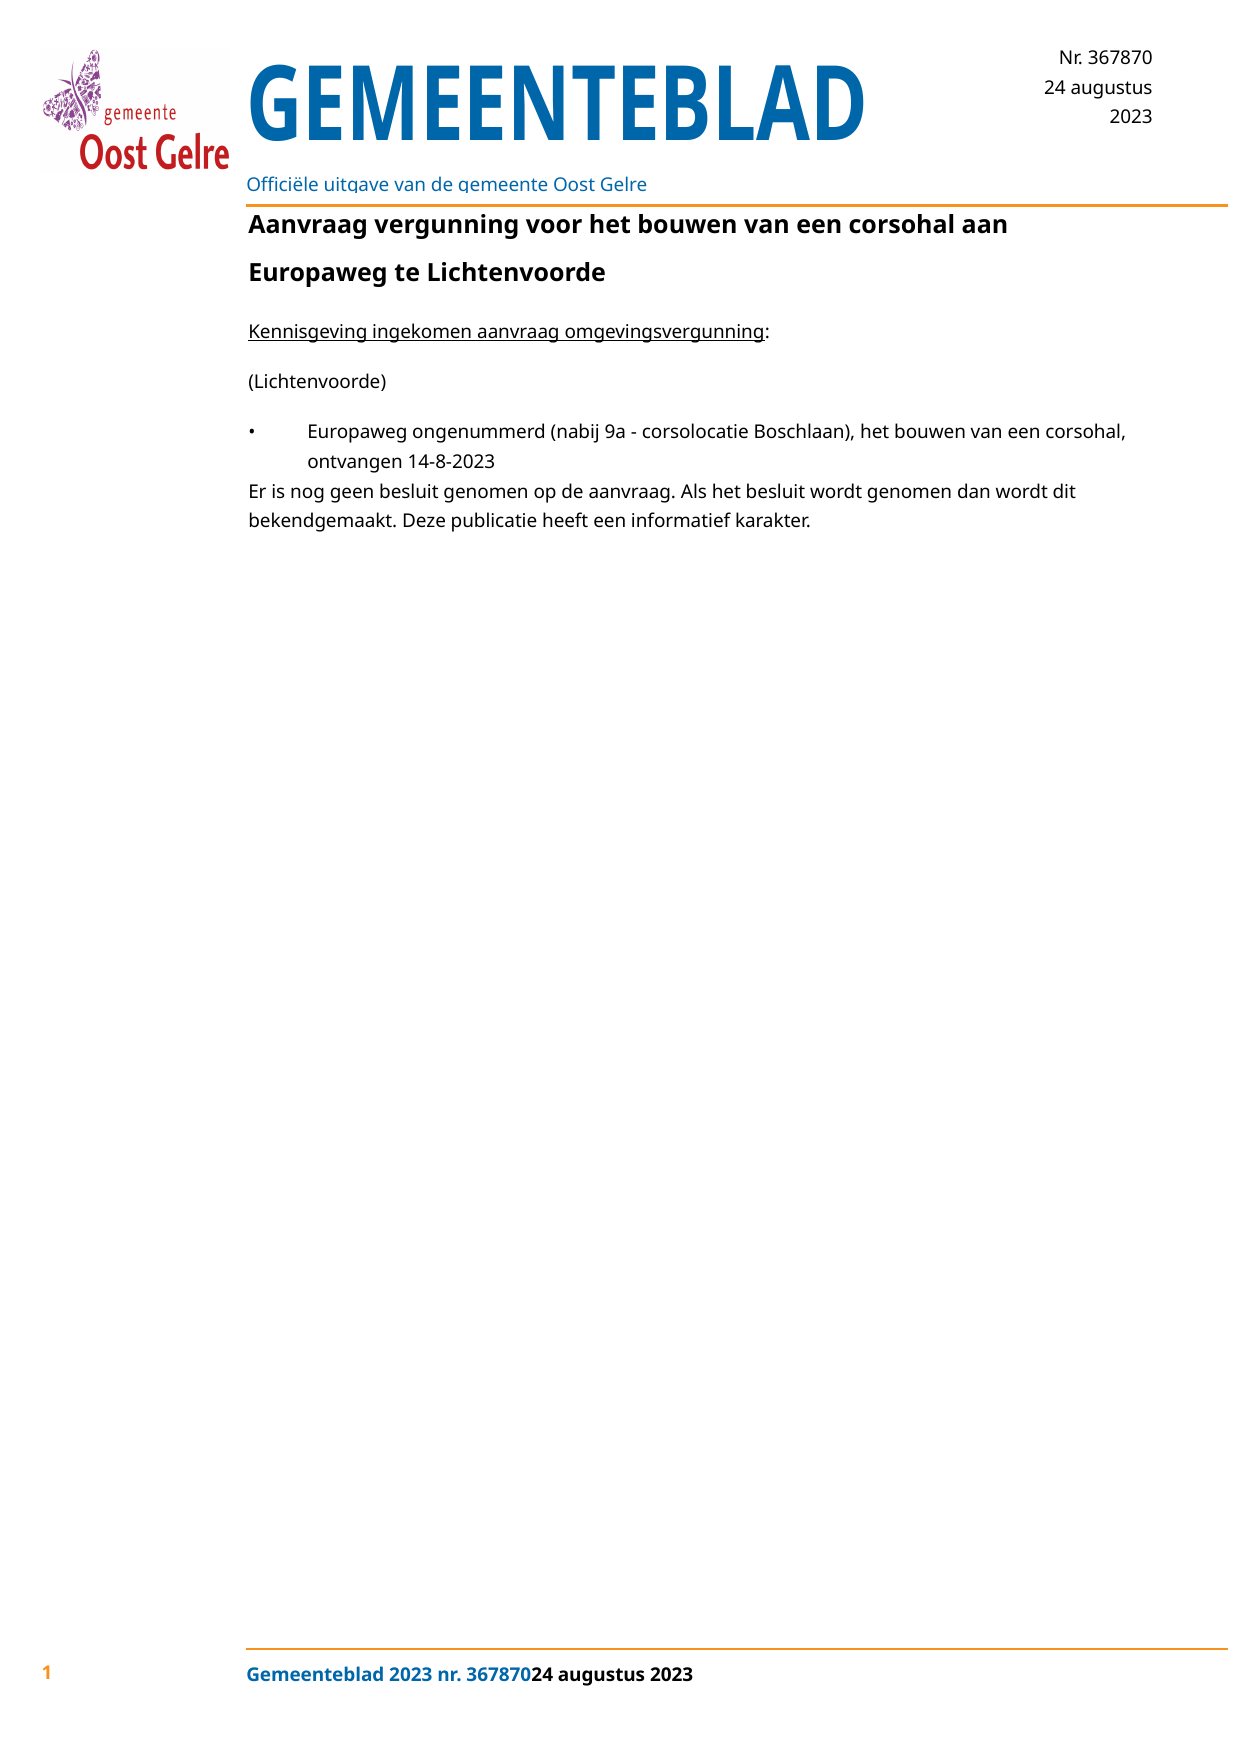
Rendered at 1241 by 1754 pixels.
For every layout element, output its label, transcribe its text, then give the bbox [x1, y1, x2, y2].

text Aanvraag vergunning voor het bouwen van een corsohal aan Europaweg te Lichtenvoorde [248, 207, 1152, 288]
text Er is nog geen besluit genomen op de aanvraag. Als het besluit wordt genomen dan wordt dit bekendgemaakt. Deze publicatie heeft een informatief karakter. [248, 478, 1152, 533]
list Europaweg ongenummerd (nabij 9a - corsolocatie Boschlaan), het bouwen van een corsohal, ontvangen 14-8-2023 [248, 419, 1152, 474]
picture [41, 47, 231, 172]
text (Lichtenvoorde) [248, 368, 1152, 394]
text Kennisgeving ingekomen aanvraag omgevingsvergunning: [248, 318, 1152, 344]
